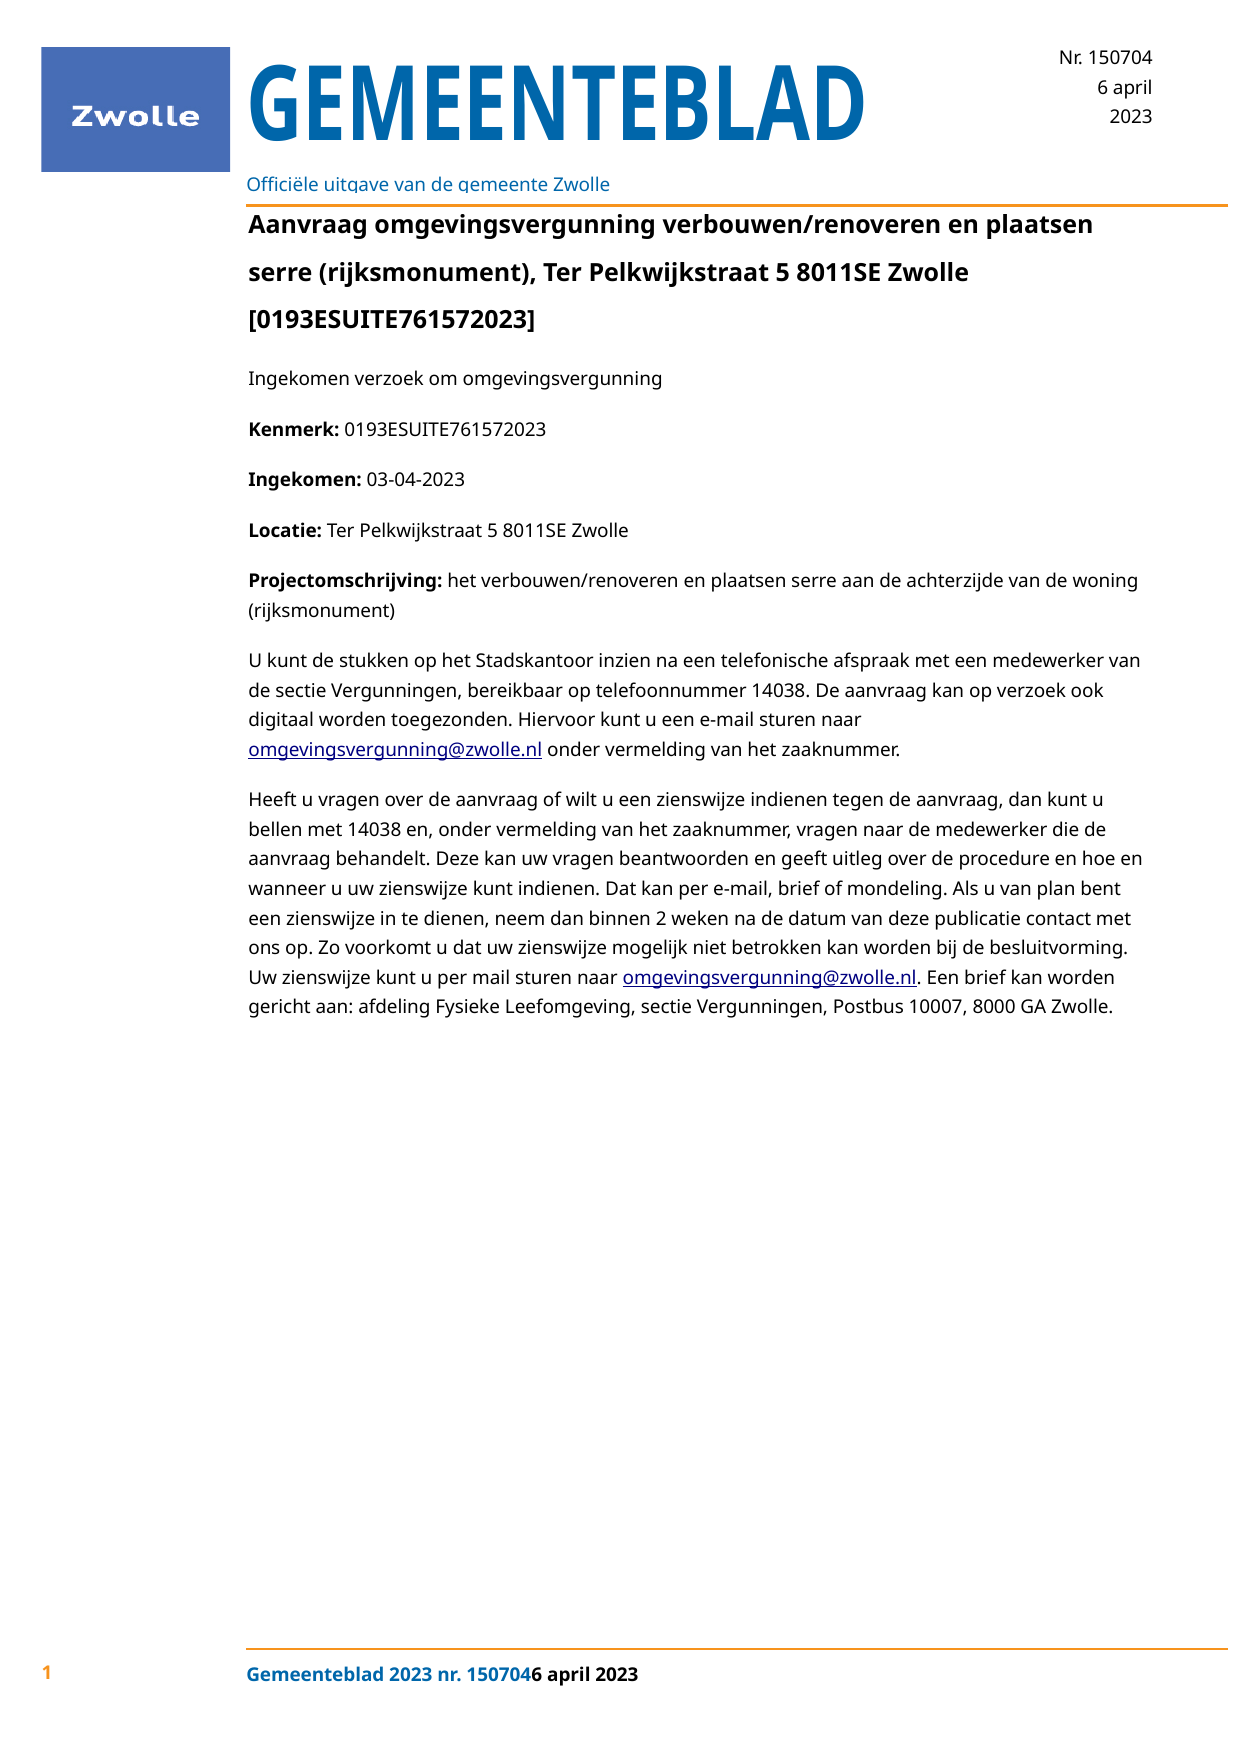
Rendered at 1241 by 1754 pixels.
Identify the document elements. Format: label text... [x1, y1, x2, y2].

text Kenmerk: 0193ESUITE761572023 [248, 416, 1152, 442]
text Heeft u vragen over de aanvraag of wilt u een zienswijze indienen tegen de aanvraag, dan kunt u bellen met 14038 en, onder vermelding van het zaaknummer, vragen naar de medewerker die de aanvraag behandelt. Deze kan uw vragen beantwoorden en geeft uitleg over de procedure en hoe en wanneer u uw zienswijze kunt indienen. Dat kan per e-mail, brief of mondeling. Als u van plan bent een zienswijze in te dienen, neem dan binnen 2 weken na de datum van deze publicatie contact met ons op. Zo voorkomt u dat uw zienswijze mogelijk niet betrokken kan worden bij de besluitvorming. Uw zienswijze kunt u per mail sturen naar omgevingsvergunning@zwolle.nl. Een brief kan worden gericht aan: afdeling Fysieke Leefomgeving, sectie Vergunningen, Postbus 10007, 8000 GA Zwolle. [248, 786, 1152, 1019]
text Locatie: Ter Pelkwijkstraat 5 8011SE Zwolle [248, 517, 1152, 542]
text Projectomschrijving: het verbouwen/renoveren en plaatsen serre aan de achterzijde van de woning (rijksmonument) [248, 567, 1152, 622]
text Ingekomen verzoek om omgevingsvergunning [248, 366, 1152, 391]
picture [41, 47, 231, 172]
text Aanvraag omgevingsvergunning verbouwen/renoveren en plaatsen serre (rijksmonument), Ter Pelkwijkstraat 5 8011SE Zwolle [0193ESUITE761572023] [248, 207, 1152, 336]
text Ingekomen: 03-04-2023 [248, 466, 1152, 492]
text U kunt de stukken op het Stadskantoor inzien na een telefonische afspraak met een medewerker van de sectie Vergunningen, bereikbaar op telefoonnummer 14038. De aanvraag kan op verzoek ook digitaal worden toegezonden. Hiervoor kunt u een e-mail sturen naar omgevingsvergunning@zwolle.nl onder vermelding van het zaaknummer. [248, 647, 1152, 762]
